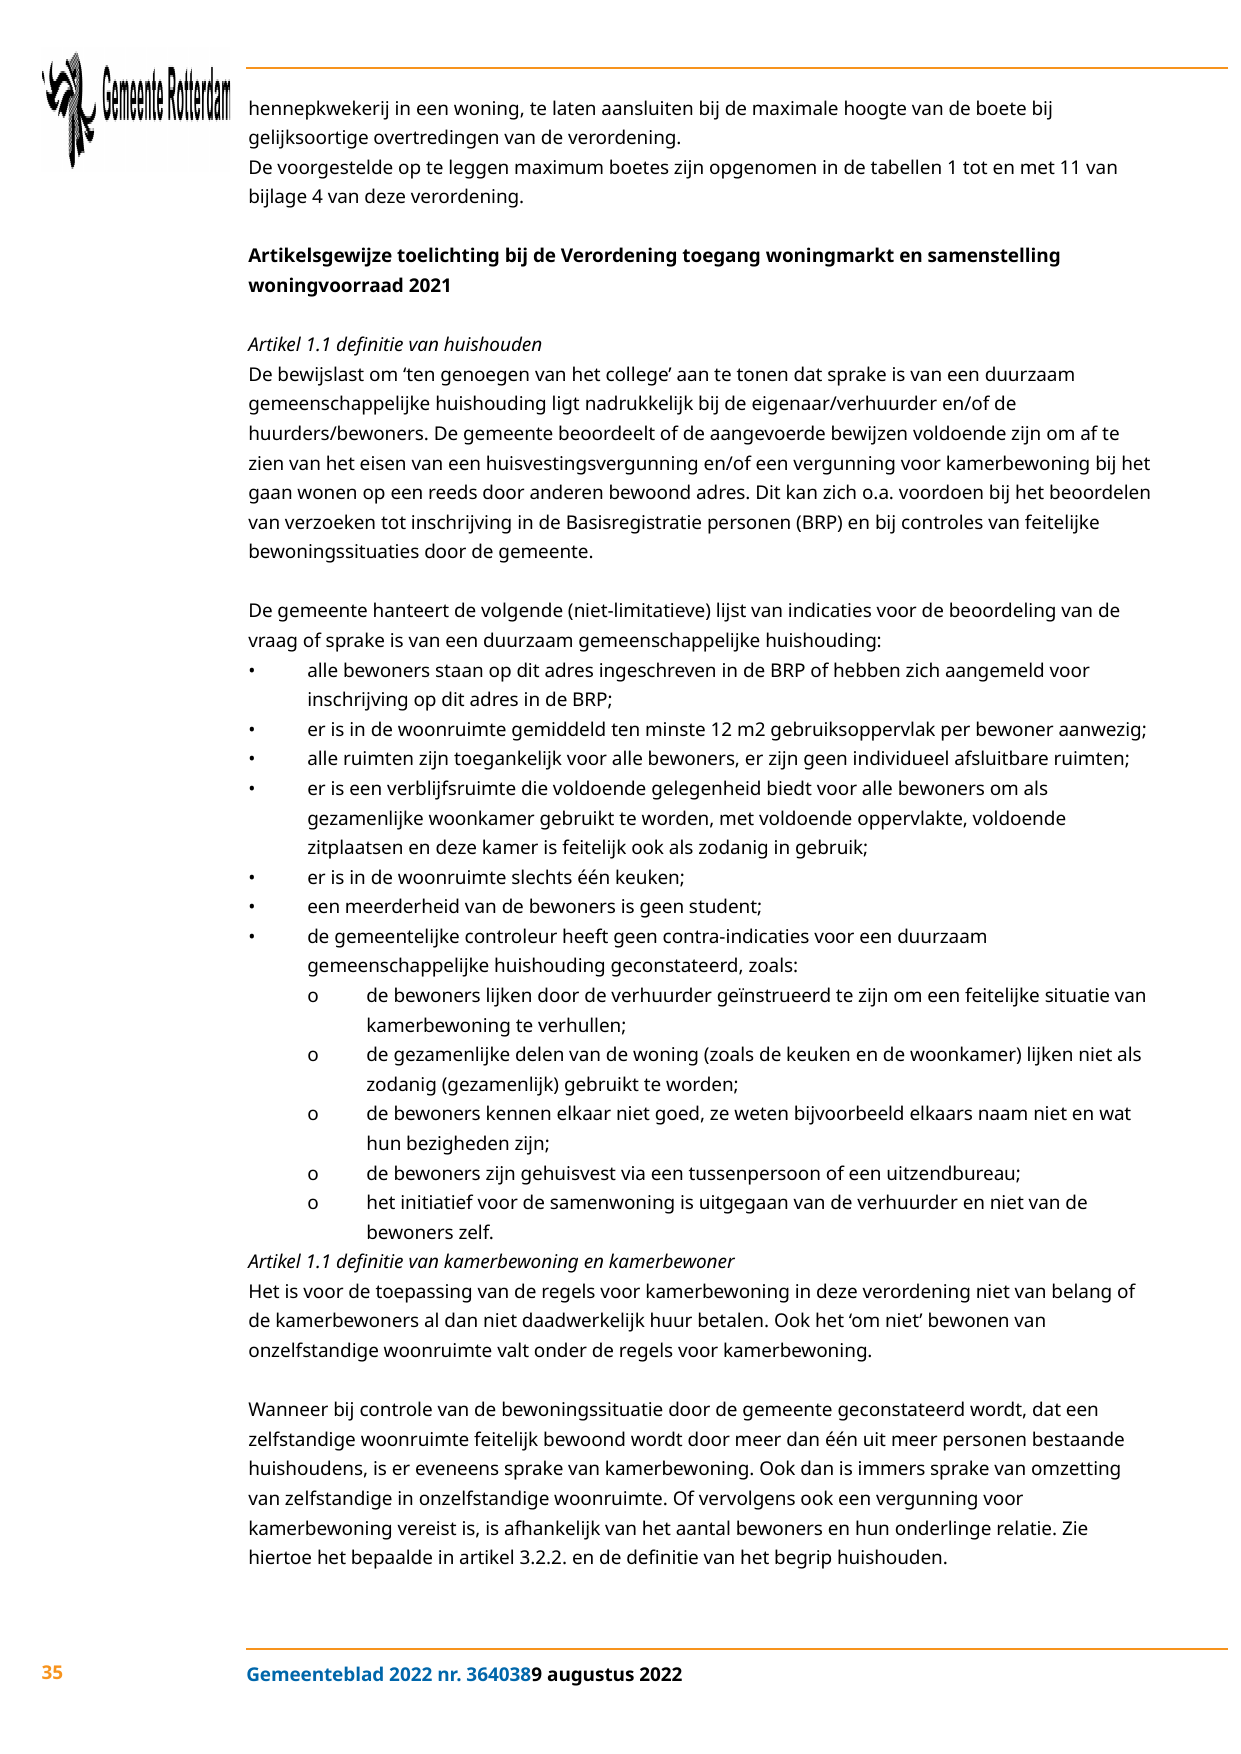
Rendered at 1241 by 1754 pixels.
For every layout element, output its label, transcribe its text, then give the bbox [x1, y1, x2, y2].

text Artikel 1.1 definitie van kamerbewoning en kamerbewoner [248, 1248, 1152, 1274]
list de bewoners kennen elkaar niet goed, ze weten bijvoorbeeld elkaars naam niet en wat hun bezigheden zijn; [307, 1101, 1152, 1156]
text Artikel 1.1 definitie van huishouden [248, 331, 1152, 357]
text Wanneer bij controle van de bewoningssituatie door de gemeente geconstateerd wordt, dat een zelfstandige woonruimte feitelijk bewoond wordt door meer dan één uit meer personen bestaande huishoudens, is er eveneens sprake van kamerbewoning. Ook dan is immers sprake van omzetting van zelfstandige in onzelfstandige woonruimte. Of vervolgens ook een vergunning voor kamerbewoning vereist is, is afhankelijk van het aantal bewoners en hun onderlinge relatie. Zie hiertoe het bepaalde in artikel 3.2.2. en de definitie van het begrip huishouden. [248, 1396, 1152, 1570]
text De bewijslast om ‘ten genoegen van het college’ aan te tonen dat sprake is van een duurzaam gemeenschappelijke huishouding ligt nadrukkelijk bij de eigenaar/verhuurder en/of de huurders/bewoners. De gemeente beoordeelt of de aangevoerde bewijzen voldoende zijn om af te zien van het eisen van een huisvestingsvergunning en/of een vergunning voor kamerbewoning bij het gaan wonen op een reeds door anderen bewoond adres. Dit kan zich o.a. voordoen bij het beoordelen van verzoeken tot inschrijving in de Basisregistratie personen (BRP) en bij controles van feitelijke bewoningssituaties door de gemeente. [248, 361, 1152, 564]
list het initiatief voor de samenwoning is uitgegaan van de verhuurder en niet van de bewoners zelf. [307, 1189, 1152, 1245]
list de bewoners zijn gehuisvest via een tussenpersoon of een uitzendbureau; [307, 1160, 1152, 1186]
text Het is voor de toepassing van de regels voor kamerbewoning in deze verordening niet van belang of de kamerbewoners al dan niet daadwerkelijk huur betalen. Ook het ‘om niet’ bewonen van onzelfstandige woonruimte valt onder de regels voor kamerbewoning. [248, 1278, 1152, 1363]
list er is in de woonruimte slechts één keuken; [248, 864, 1152, 890]
text De voorgestelde op te leggen maximum boetes zijn opgenomen in de tabellen 1 tot en met 11 van bijlage 4 van deze verordening. [248, 154, 1152, 209]
text Artikelsgewijze toelichting bij de Verordening toegang woningmarkt en samenstelling woningvoorraad 2021 [248, 243, 1152, 298]
list alle bewoners staan op dit adres ingeschreven in de BRP of hebben zich aangemeld voor inschrijving op dit adres in de BRP; [248, 657, 1152, 712]
picture [41, 47, 231, 172]
list de gezamenlijke delen van de woning (zoals de keuken en de woonkamer) lijken niet als zodanig (gezamenlijk) gebruikt te worden; [307, 1041, 1152, 1097]
list de gemeentelijke controleur heeft geen contra-indicaties voor een duurzaam gemeenschappelijke huishouding geconstateerd, zoals: [248, 923, 1152, 978]
list er is in de woonruimte gemiddeld ten minste 12 m2 gebruiksoppervlak per bewoner aanwezig; [248, 716, 1152, 742]
list alle ruimten zijn toegankelijk voor alle bewoners, er zijn geen individueel afsluitbare ruimten; [248, 746, 1152, 771]
text De gemeente hanteert de volgende (niet-limitatieve) lijst van indicaties voor de beoordeling van de vraag of sprake is van een duurzaam gemeenschappelijke huishouding: [248, 598, 1152, 653]
list de bewoners lijken door de verhuurder geïnstrueerd te zijn om een feitelijke situatie van kamerbewoning te verhullen; [307, 982, 1152, 1038]
list er is een verblijfsruimte die voldoende gelegenheid biedt voor alle bewoners om als gezamenlijke woonkamer gebruikt te worden, met voldoende oppervlakte, voldoende zitplaatsen en deze kamer is feitelijk ook als zodanig in gebruik; [248, 775, 1152, 860]
list een meerderheid van de bewoners is geen student; [248, 893, 1152, 919]
text hennepkwekerij in een woning, te laten aansluiten bij de maximale hoogte van de boete bij gelijksoortige overtredingen van de verordening. [248, 95, 1152, 150]
